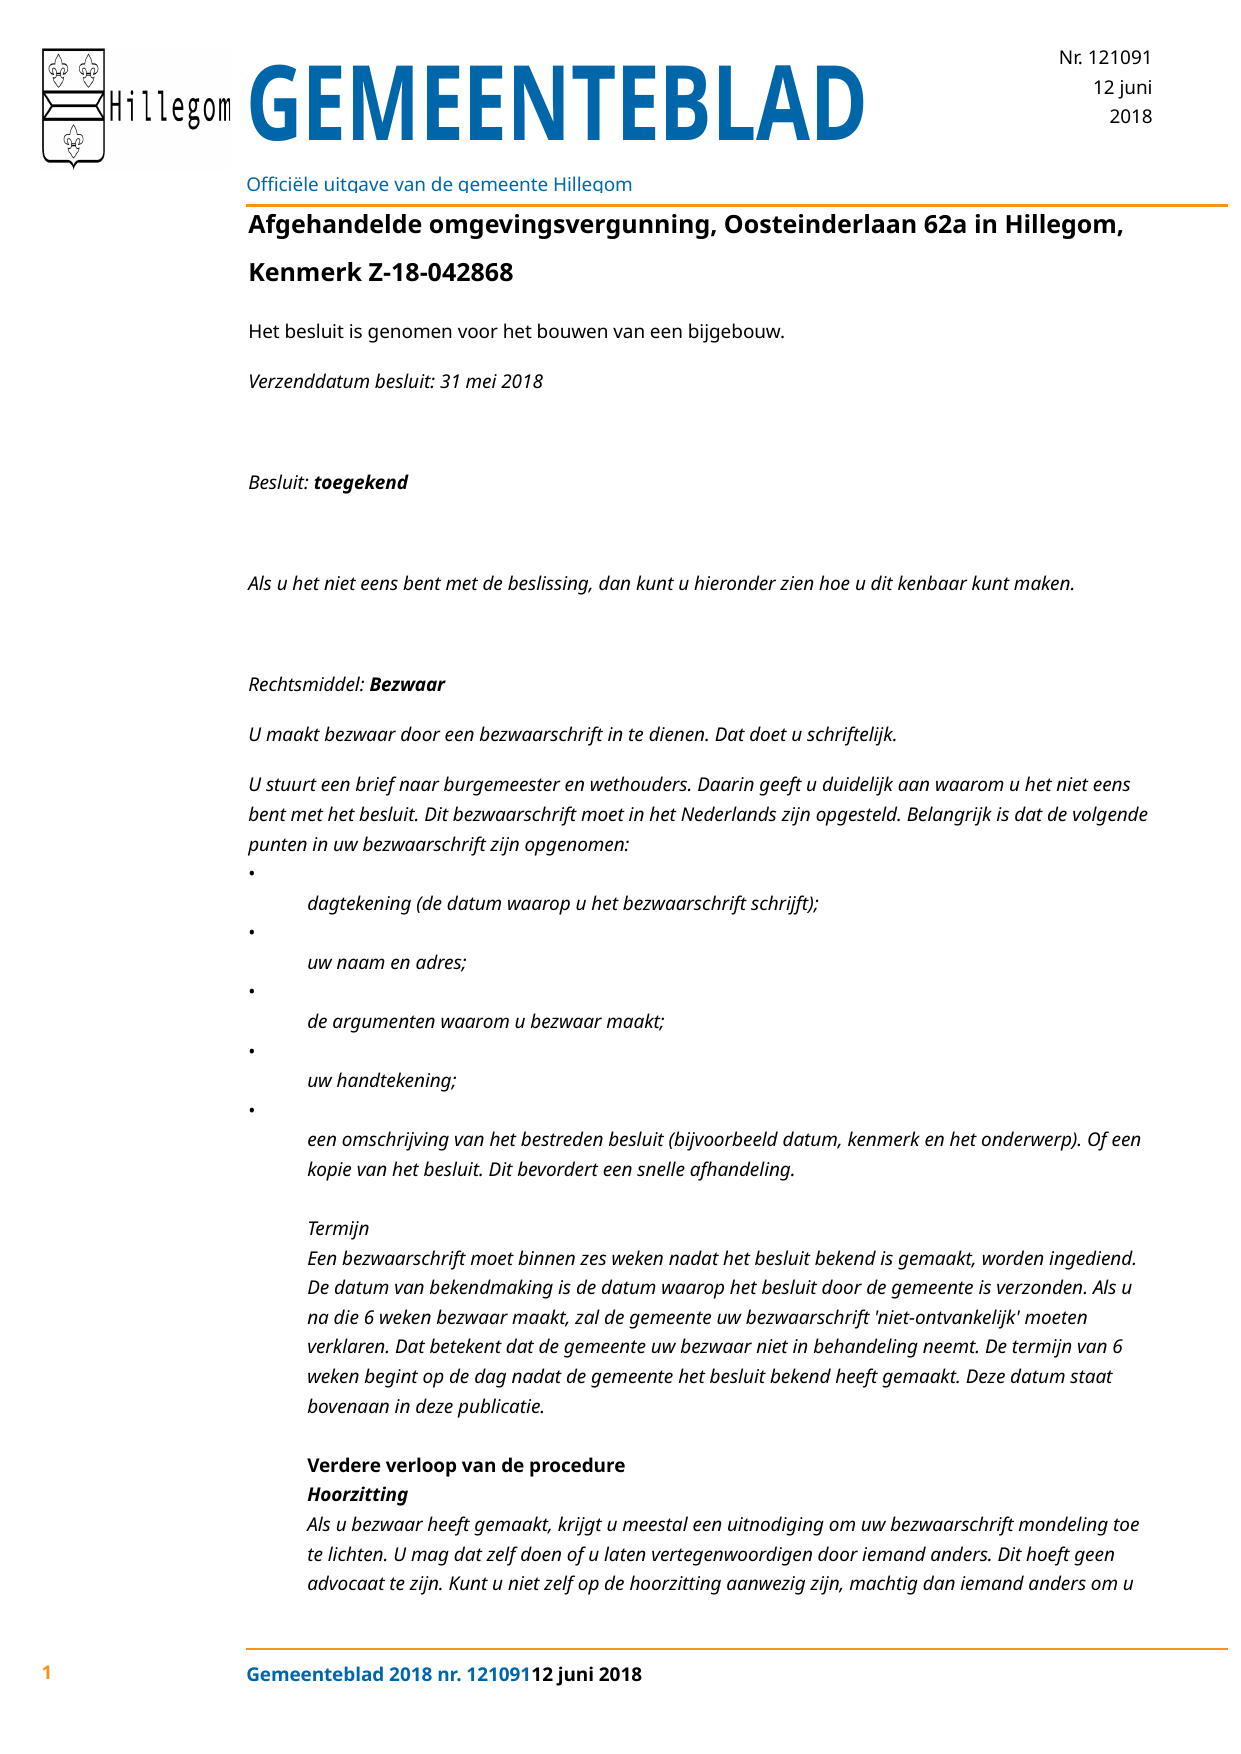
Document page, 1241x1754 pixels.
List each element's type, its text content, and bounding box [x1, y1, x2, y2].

list Hoorzitting [248, 1482, 1152, 1507]
text Afgehandelde omgevingsvergunning, Oosteinderlaan 62a in Hillegom, Kenmerk Z-18-042868 [248, 207, 1152, 288]
text Het besluit is genomen voor het bouwen van een bijgebouw. [248, 318, 1152, 344]
list Verdere verloop van de procedure [248, 1452, 1152, 1478]
text Besluit: toegekend [248, 469, 1152, 495]
list de argumenten waarom u bezwaar maakt; [248, 1008, 1152, 1034]
list dagtekening (de datum waarop u het bezwaarschrift schrijft); [248, 890, 1152, 916]
text U stuurt een brief naar burgemeester en wethouders. Daarin geeft u duidelijk aan waarom u het niet eens bent met het besluit. Dit bezwaarschrift moet in het Nederlands zijn opgesteld. Belangrijk is dat de volgende punten in uw bezwaarschrift zijn opgenomen: [248, 772, 1152, 857]
text Als u het niet eens bent met de beslissing, dan kunt u hieronder zien hoe u dit kenbaar kunt maken. [248, 570, 1152, 596]
list Als u bezwaar heeft gemaakt, krijgt u meestal een uitnodiging om uw bezwaarschrift mondeling toe te lichten. U mag dat zelf doen of u laten vertegenwoordigen door iemand anders. Dit hoeft geen advocaat te zijn. Kunt u niet zelf op de hoorzitting aanwezig zijn, machtig dan iemand anders om u [248, 1511, 1152, 1596]
list een omschrijving van het bestreden besluit (bijvoorbeeld datum, kenmerk en het onderwerp). Of een kopie van het besluit. Dit bevordert een snelle afhandeling. [248, 1127, 1152, 1182]
text Verzenddatum besluit: 31 mei 2018 [248, 368, 1152, 394]
text U maakt bezwaar door een bezwaarschrift in te dienen. Dat doet u schriftelijk. [248, 721, 1152, 747]
picture [41, 47, 231, 172]
text Rechtsmiddel: Bezwaar [248, 671, 1152, 697]
list Termijn [248, 1215, 1152, 1241]
list uw naam en adres; [248, 949, 1152, 975]
list Een bezwaarschrift moet binnen zes weken nadat het besluit bekend is gemaakt, worden ingediend. De datum van bekendmaking is de datum waarop het besluit door de gemeente is verzonden. Als u na die 6 weken bezwaar maakt, zal de gemeente uw bezwaarschrift 'niet-ontvankelijk' moeten verklaren. Dat betekent dat de gemeente uw bezwaar niet in behandeling neemt. De termijn van 6 weken begint op de dag nadat de gemeente het besluit bekend heeft gemaakt. Deze datum staat bovenaan in deze publicatie. [248, 1245, 1152, 1419]
list uw handtekening; [248, 1067, 1152, 1093]
